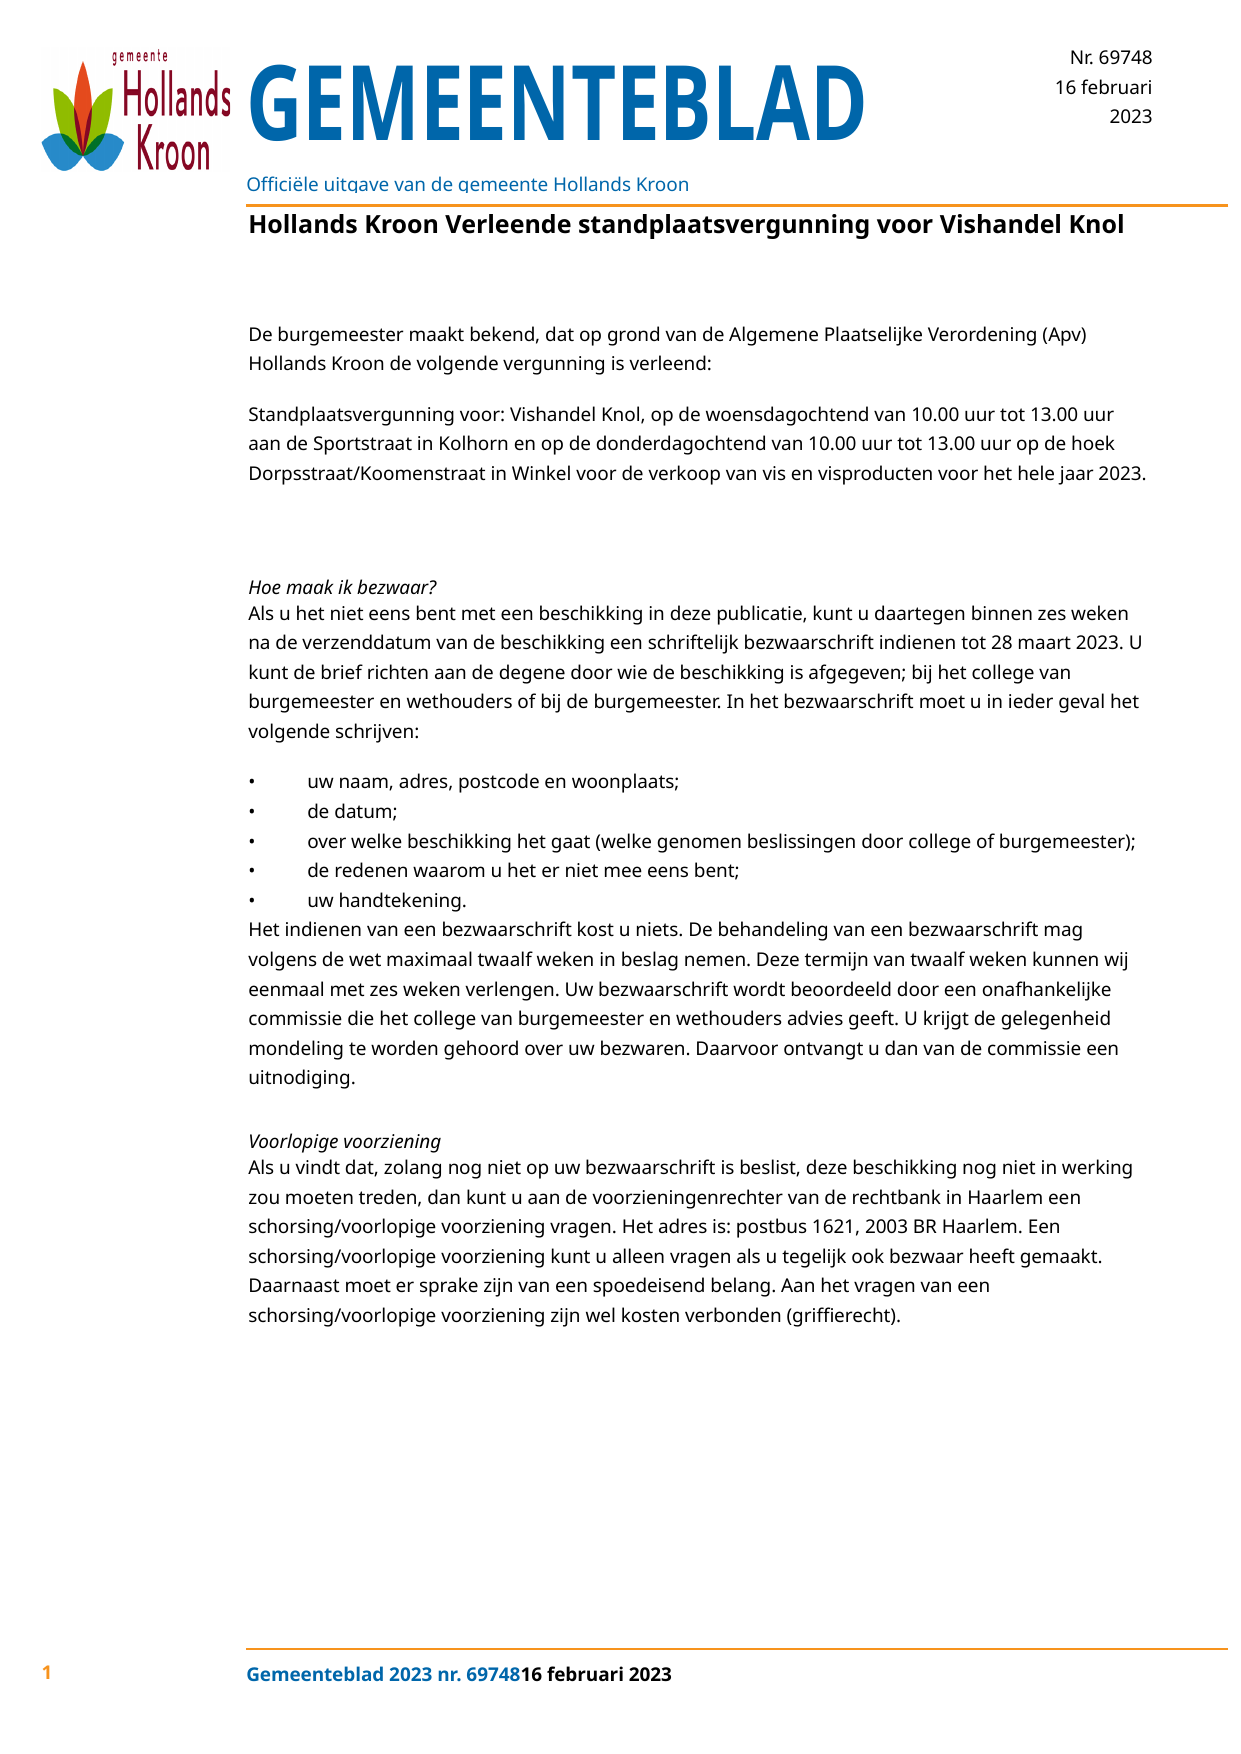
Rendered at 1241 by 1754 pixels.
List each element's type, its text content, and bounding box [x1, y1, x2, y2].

list over welke beschikking het gaat (welke genomen beslissingen door college of burgemeester); [248, 828, 1152, 854]
picture [41, 47, 231, 172]
text Als u het niet eens bent met een beschikking in deze publicatie, kunt u daartegen binnen zes weken na de verzenddatum van de beschikking een schriftelijk bezwaarschrift indienen tot 28 maart 2023. U kunt de brief richten aan de degene door wie de beschikking is afgegeven; bij het college van burgemeester en wethouders of bij de burgemeester. In het bezwaarschrift moet u in ieder geval het volgende schrijven: [248, 600, 1152, 744]
text Als u vindt dat, zolang nog niet op uw bezwaarschrift is beslist, deze beschikking nog niet in werking zou moeten treden, dan kunt u aan de voorzieningenrechter van de rechtbank in Haarlem een schorsing/voorlopige voorziening vragen. Het adres is: postbus 1621, 2003 BR Haarlem. Een schorsing/voorlopige voorziening kunt u alleen vragen als u tegelijk ook bezwaar heeft gemaakt. Daarnaast moet er sprake zijn van een spoedeisend belang. Aan het vragen van een schorsing/voorlopige voorziening zijn wel kosten verbonden (griffierecht). [248, 1154, 1152, 1328]
text De burgemeester maakt bekend, dat op grond van de Algemene Plaatselijke Verordening (Apv) Hollands Kroon de volgende vergunning is verleend: [248, 321, 1152, 376]
list de datum; [248, 798, 1152, 824]
text Het indienen van een bezwaarschrift kost u niets. De behandeling van een bezwaarschrift mag volgens de wet maximaal twaalf weken in beslag nemen. Deze termijn van twaalf weken kunnen wij eenmaal met zes weken verlengen. Uw bezwaarschrift wordt beoordeeld door een onafhankelijke commissie die het college van burgemeester en wethouders advies geeft. U krijgt de gelegenheid mondeling te worden gehoord over uw bezwaren. Daarvoor ontvangt u dan van de commissie een uitnodiging. [248, 917, 1152, 1090]
list de redenen waarom u het er niet mee eens bent; [248, 857, 1152, 883]
text Standplaatsvergunning voor: Vishandel Knol, op de woensdagochtend van 10.00 uur tot 13.00 uur aan de Sportstraat in Kolhorn en op de donderdagochtend van 10.00 uur tot 13.00 uur op de hoek Dorpsstraat/Koomenstraat in Winkel voor de verkoop van vis en visproducten voor het hele jaar 2023. [248, 401, 1152, 486]
text Voorlopige voorziening [248, 1128, 1152, 1154]
list uw handtekening. [248, 887, 1152, 913]
text Hoe maak ik bezwaar? [248, 574, 1152, 600]
list uw naam, adres, postcode en woonplaats; [248, 769, 1152, 794]
text Hollands Kroon Verleende standplaatsvergunning voor Vishandel Knol [248, 207, 1152, 241]
